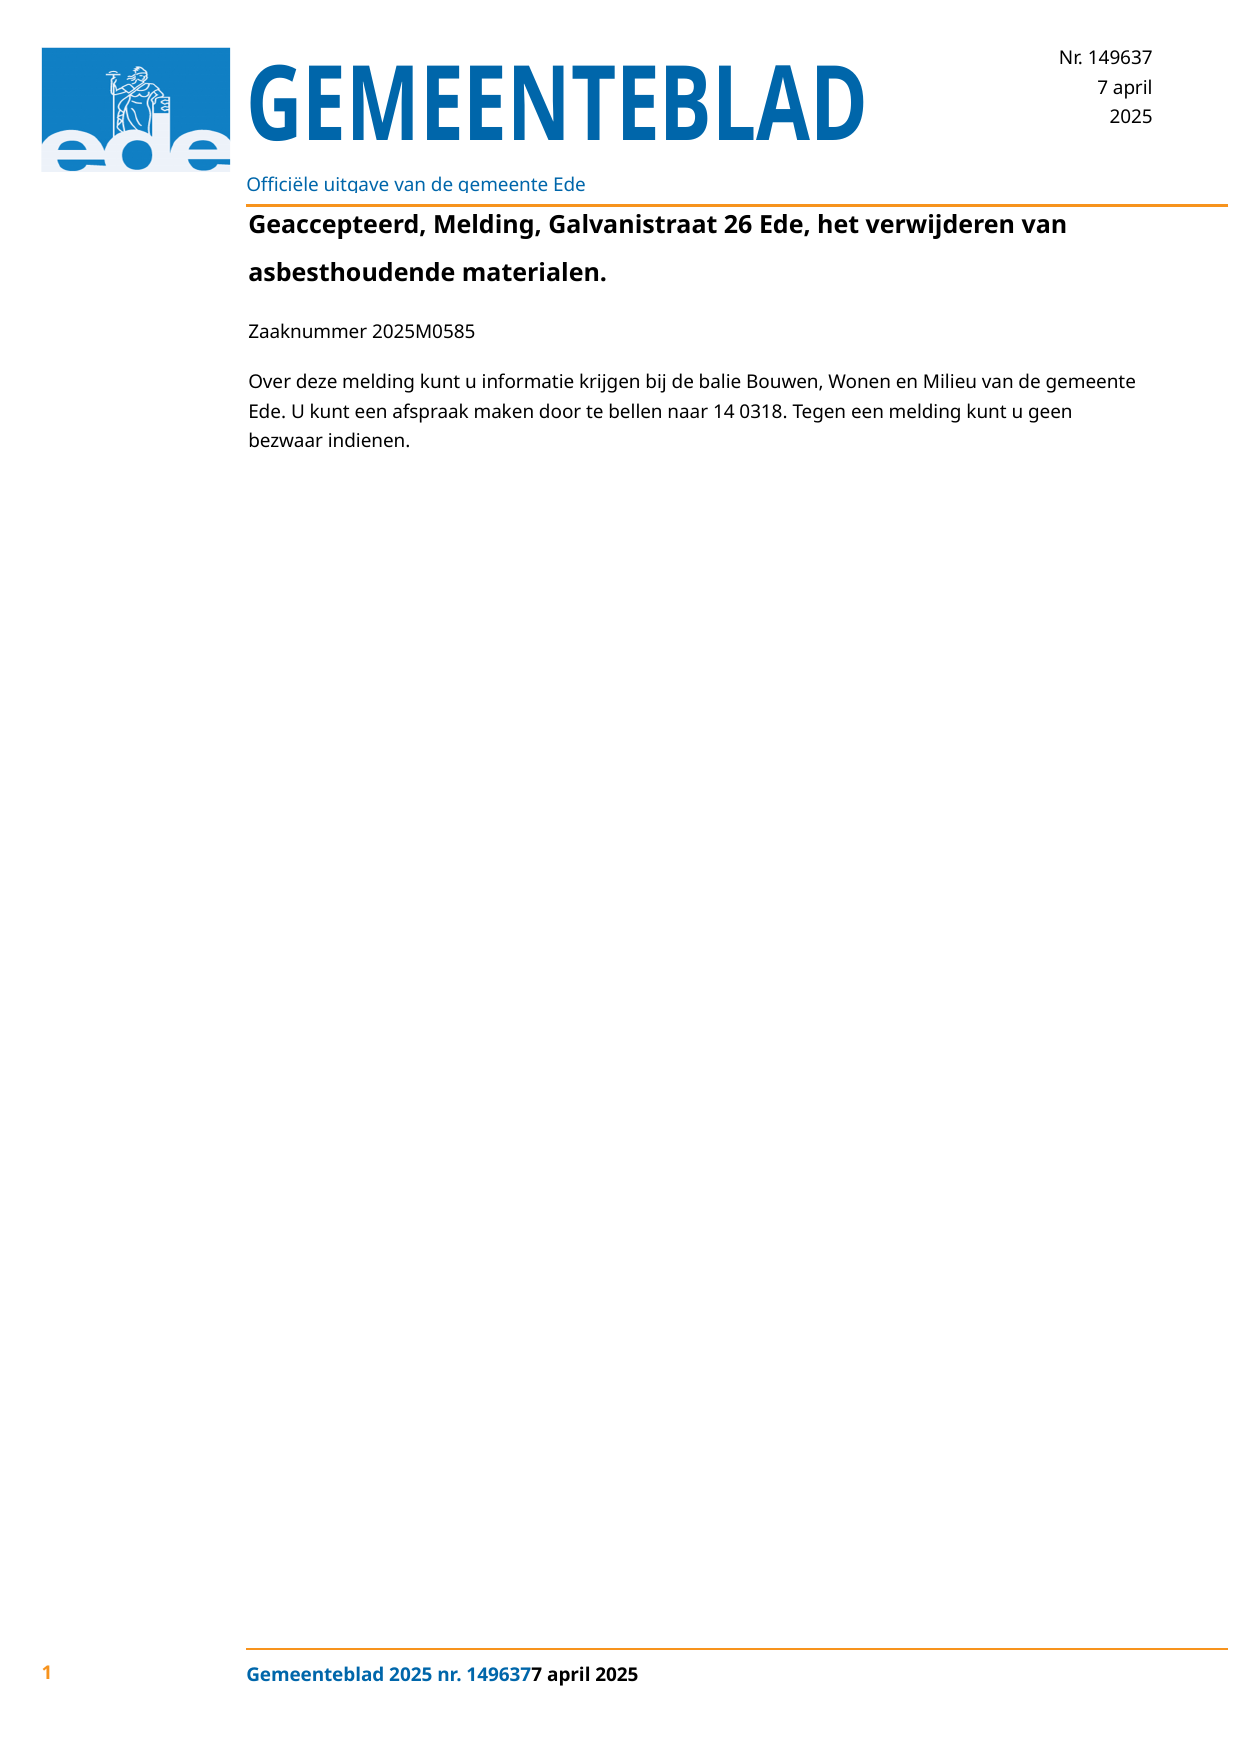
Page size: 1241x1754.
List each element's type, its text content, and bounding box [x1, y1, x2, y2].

picture [41, 47, 231, 172]
text Geaccepteerd, Melding, Galvanistraat 26 Ede, het verwijderen van asbesthoudende materialen. [248, 207, 1152, 288]
text Over deze melding kunt u informatie krijgen bij de balie Bouwen, Wonen en Milieu van de gemeente Ede. U kunt een afspraak maken door te bellen naar 14 0318. Tegen een melding kunt u geen bezwaar indienen. [248, 368, 1152, 453]
text Zaaknummer 2025M0585 [248, 318, 1152, 344]
